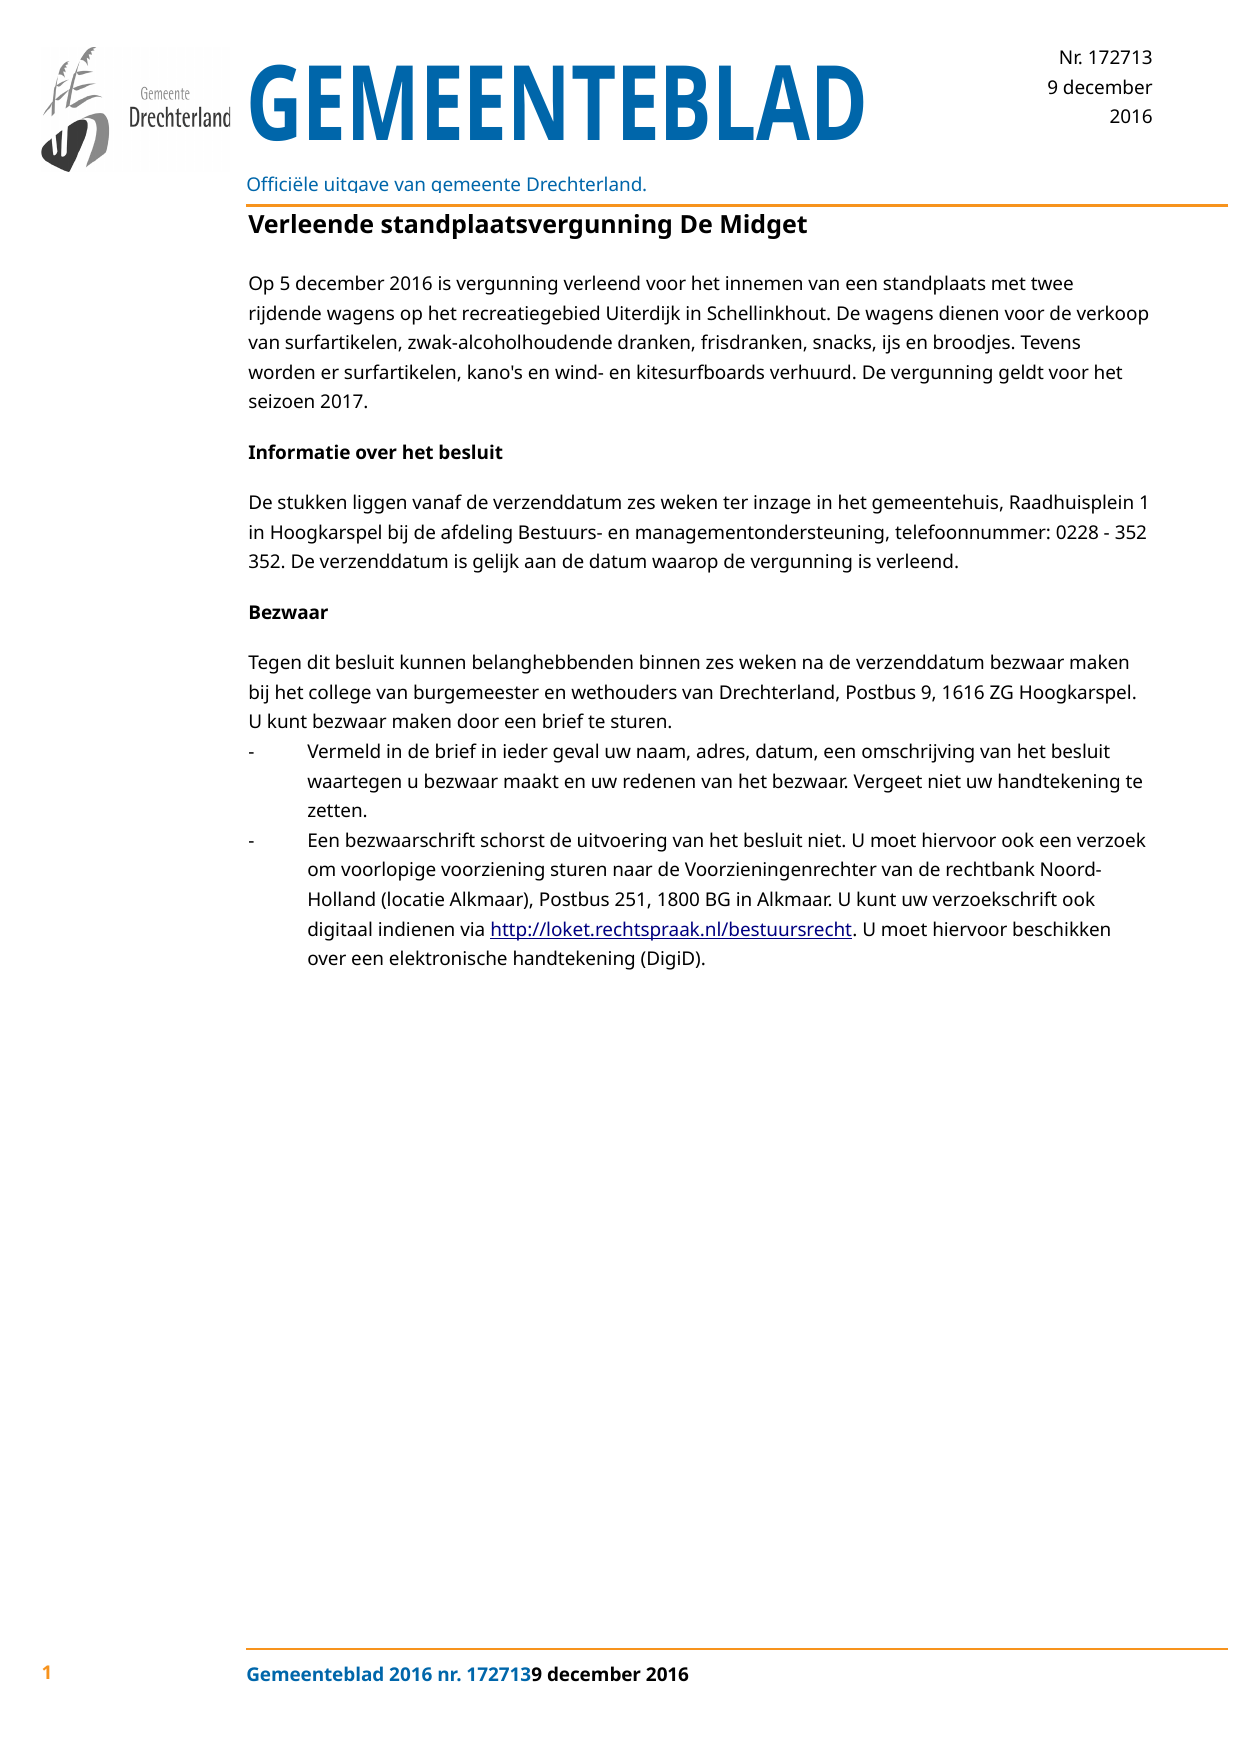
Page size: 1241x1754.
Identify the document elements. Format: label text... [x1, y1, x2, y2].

picture [41, 47, 231, 172]
text De stukken liggen vanaf de verzenddatum zes weken ter inzage in het gemeentehuis, Raadhuisplein 1 in Hoogkarspel bij de afdeling Bestuurs- en managementondersteuning, telefoonnummer: 0228 - 352 352. De verzenddatum is gelijk aan de datum waarop de vergunning is verleend. [248, 489, 1152, 574]
text Verleende standplaatsvergunning De Midget [248, 207, 1152, 241]
list Vermeld in de brief in ieder geval uw naam, adres, datum, een omschrijving van het besluit waartegen u bezwaar maakt en uw redenen van het bezwaar. Vergeet niet uw handtekening te zetten. [248, 738, 1152, 823]
text Informatie over het besluit [248, 439, 1152, 465]
text Op 5 december 2016 is vergunning verleend voor het innemen van een standplaats met twee rijdende wagens op het recreatiegebied Uiterdijk in Schellinkhout. De wagens dienen voor de verkoop van surfartikelen, zwak-alcoholhoudende dranken, frisdranken, snacks, ijs en broodjes. Tevens worden er surfartikelen, kano's en wind- en kitesurfboards verhuurd. De vergunning geldt voor het seizoen 2017. [248, 270, 1152, 414]
list Een bezwaarschrift schorst de uitvoering van het besluit niet. U moet hiervoor ook een verzoek om voorlopige voorziening sturen naar de Voorzieningenrechter van de rechtbank Noord-Holland (locatie Alkmaar), Postbus 251, 1800 BG in Alkmaar. U kunt uw verzoekschrift ook digitaal indienen via http://loket.rechtspraak.nl/bestuursrecht. U moet hiervoor beschikken over een elektronische handtekening (DigiD). [248, 827, 1152, 971]
text Tegen dit besluit kunnen belanghebbenden binnen zes weken na de verzenddatum bezwaar maken bij het college van burgemeester en wethouders van Drechterland, Postbus 9, 1616 ZG Hoogkarspel. U kunt bezwaar maken door een brief te sturen. [248, 649, 1152, 734]
text Bezwaar [248, 599, 1152, 625]
